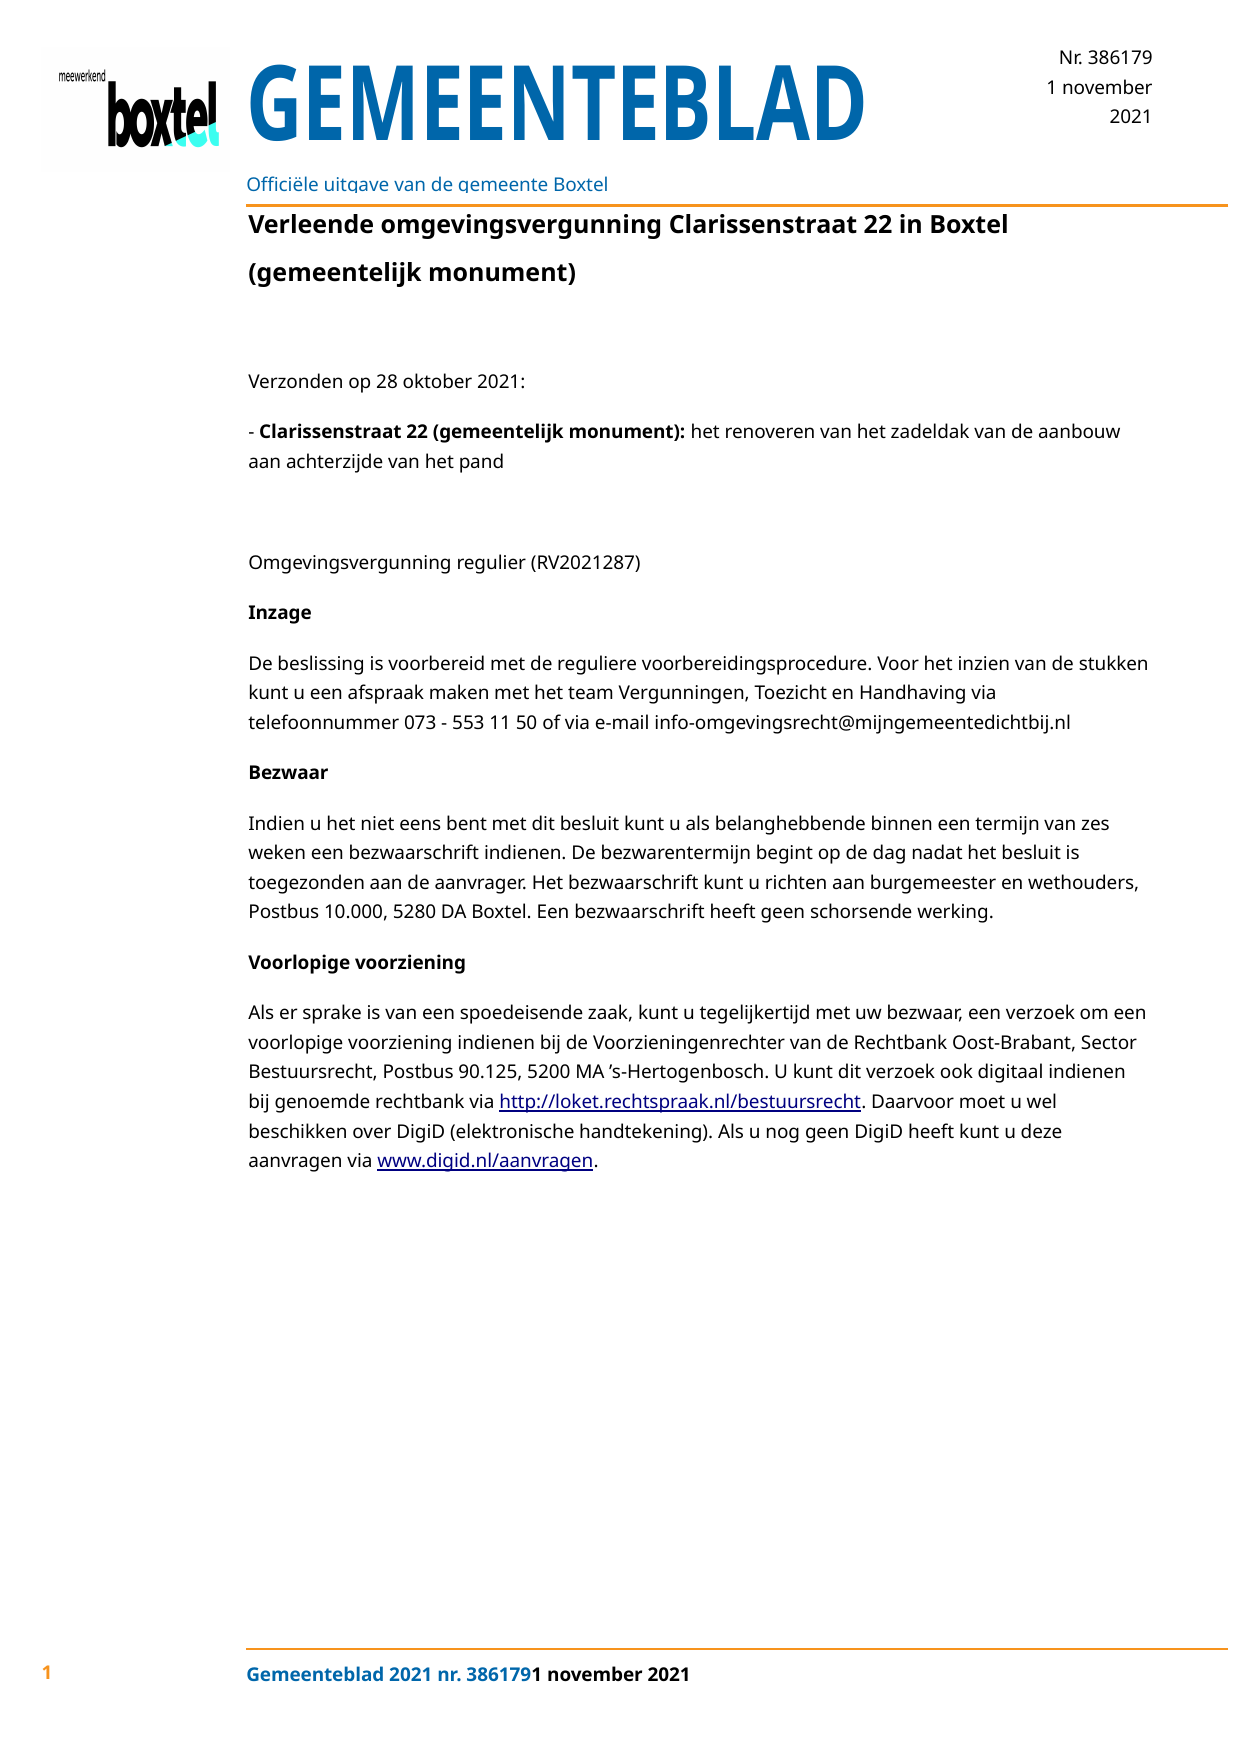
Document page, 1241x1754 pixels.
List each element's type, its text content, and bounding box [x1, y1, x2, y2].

text Verleende omgevingsvergunning Clarissenstraat 22 in Boxtel (gemeentelijk monument) [248, 207, 1152, 288]
text Als er sprake is van een spoedeisende zaak, kunt u tegelijkertijd met uw bezwaar, een verzoek om een voorlopige voorziening indienen bij de Voorzieningenrechter van de Rechtbank Oost-Brabant, Sector Bestuursrecht, Postbus 90.125, 5200 MA ’s-Hertogenbosch. U kunt dit verzoek ook digitaal indienen bij genoemde rechtbank via http://loket.rechtspraak.nl/bestuursrecht. Daarvoor moet u wel beschikken over DigiD (elektronische handtekening). Als u nog geen DigiD heeft kunt u deze aanvragen via www.digid.nl/aanvragen. [248, 999, 1152, 1173]
text - Clarissenstraat 22 (gemeentelijk monument): het renoveren van het zadeldak van de aanbouw aan achterzijde van het pand [248, 419, 1152, 474]
text Bezwaar [248, 759, 1152, 785]
picture [41, 47, 231, 172]
text Voorlopige voorziening [248, 949, 1152, 975]
text Inzage [248, 599, 1152, 625]
text De beslissing is voorbereid met de reguliere voorbereidingsprocedure. Voor het inzien van de stukken kunt u een afspraak maken met het team Vergunningen, Toezicht en Handhaving via telefoonnummer 073 - 553 11 50 of via e-mail info-omgevingsrecht@mijngemeentedichtbij.nl [248, 650, 1152, 735]
text Verzonden op 28 oktober 2021: [248, 368, 1152, 394]
text Indien u het niet eens bent met dit besluit kunt u als belanghebbende binnen een termijn van zes weken een bezwaarschrift indienen. De bezwarentermijn begint op de dag nadat het besluit is toegezonden aan de aanvrager. Het bezwaarschrift kunt u richten aan burgemeester en wethouders, Postbus 10.000, 5280 DA Boxtel. Een bezwaarschrift heeft geen schorsende werking. [248, 810, 1152, 924]
text Omgevingsvergunning regulier (RV2021287) [248, 549, 1152, 575]
